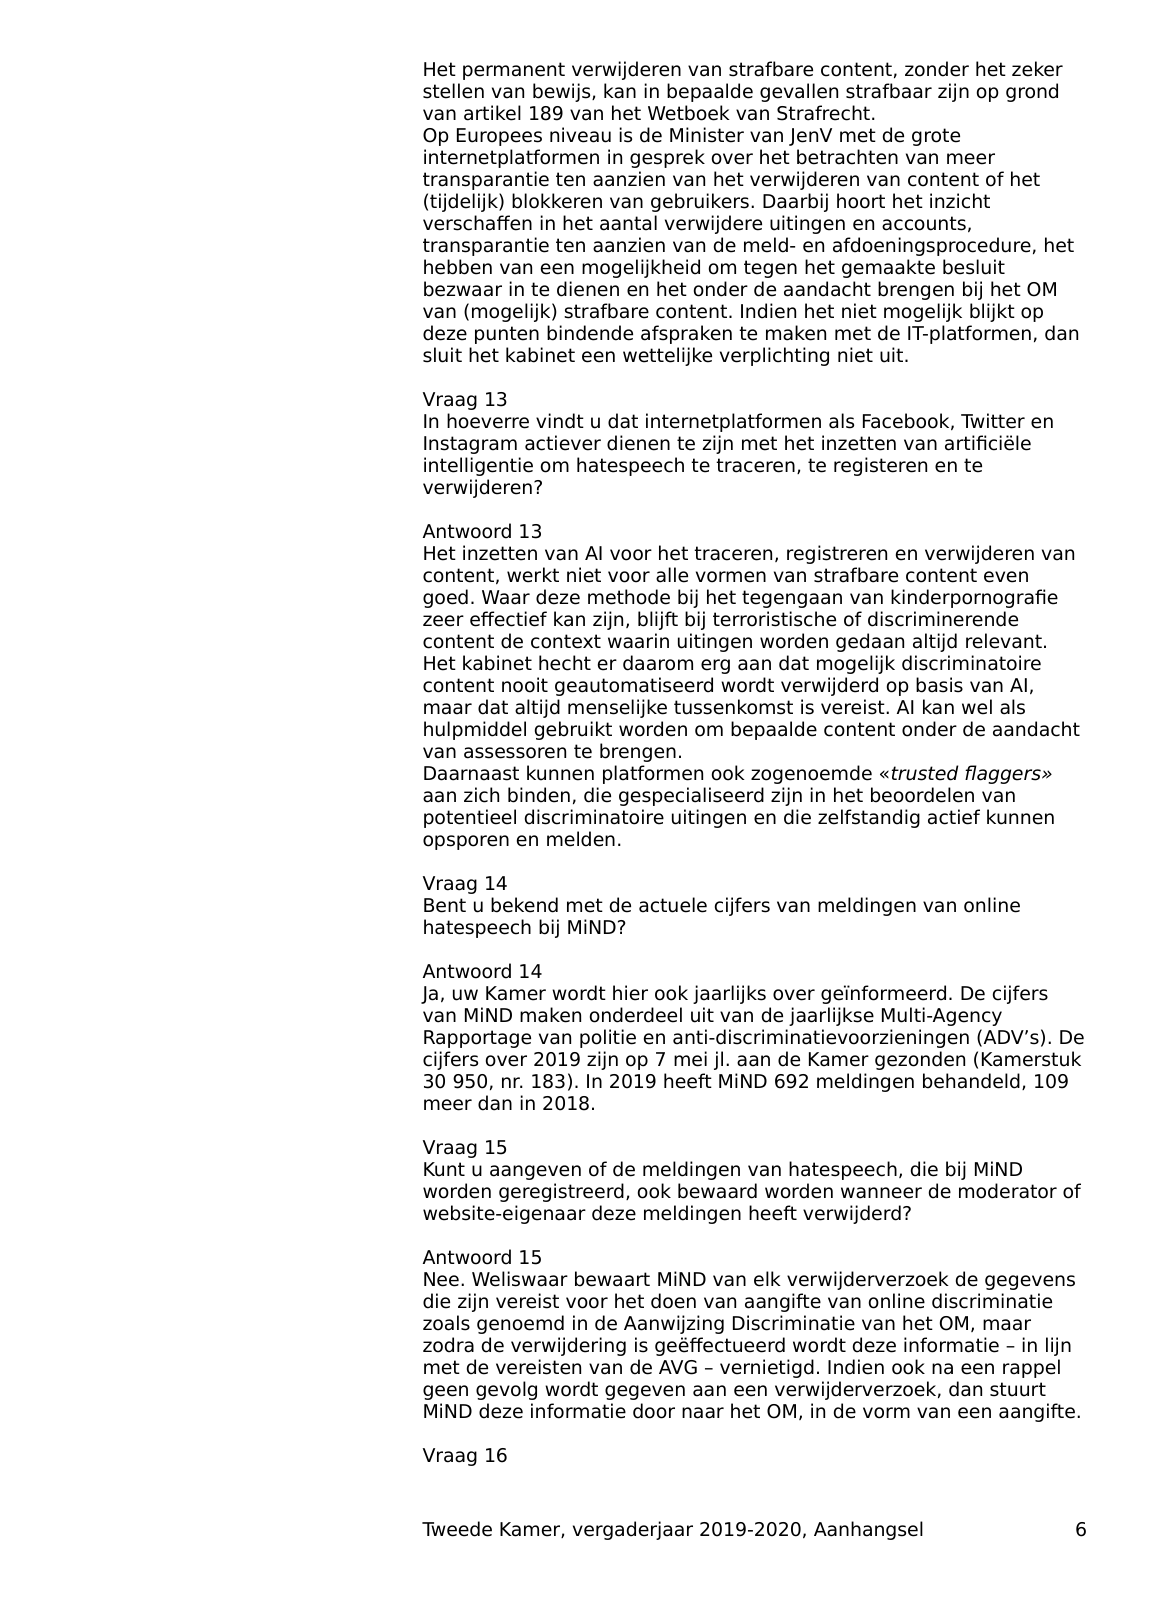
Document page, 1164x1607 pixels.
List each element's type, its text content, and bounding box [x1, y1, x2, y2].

text Het inzetten van AI voor het traceren, registreren en verwijderen van content, werkt niet voor alle vormen van strafbare content even goed. Waar deze methode bij het tegengaan van kinderpornografie zeer effectief kan zijn, blijft bij terroristische of discriminerende content de context waarin uitingen worden gedaan altijd relevant. Het kabinet hecht er daarom erg aan dat mogelijk discriminatoire content nooit geautomatiseerd wordt verwijderd op basis van AI, maar dat altijd menselijke tussenkomst is vereist. AI kan wel als hulpmiddel gebruikt worden om bepaalde content onder de aandacht van assessoren te brengen. [422, 543, 1087, 763]
text Bent u bekend met de actuele cijfers van meldingen van online hatespeech bij MiND? [422, 895, 1087, 939]
text Vraag 13 [422, 389, 1087, 411]
text Ja, uw Kamer wordt hier ook jaarlijks over geïnformeerd. De cijfers van MiND maken onderdeel uit van de jaarlijkse Multi-Agency Rapportage van politie en anti-discriminatievoorzieningen (ADV’s). De cijfers over 2019 zijn op 7 mei jl. aan de Kamer gezonden (Kamerstuk 30 950, nr. 183). In 2019 heeft MiND 692 meldingen behandeld, 109 meer dan in 2018. [422, 983, 1087, 1115]
text In hoeverre vindt u dat internetplatformen als Facebook, Twitter en Instagram actiever dienen te zijn met het inzetten van artificiële intelligentie om hatespeech te traceren, te registeren en te verwijderen? [422, 411, 1087, 499]
text Vraag 16 [422, 1445, 1087, 1467]
text Nee. Weliswaar bewaart MiND van elk verwijderverzoek de gegevens die zijn vereist voor het doen van aangifte van online discriminatie zoals genoemd in de Aanwijzing Discriminatie van het OM, maar zodra de verwijdering is geëffectueerd wordt deze informatie – in lijn met de vereisten van de AVG – vernietigd. Indien ook na een rappel geen gevolg wordt gegeven aan een verwijderverzoek, dan stuurt MiND deze informatie door naar het OM, in de vorm van een aangifte. [422, 1269, 1087, 1423]
text Kunt u aangeven of de meldingen van hatespeech, die bij MiND worden geregistreerd, ook bewaard worden wanneer de moderator of website-eigenaar deze meldingen heeft verwijderd? [422, 1159, 1087, 1225]
text Antwoord 15 [422, 1247, 1087, 1269]
text Vraag 15 [422, 1137, 1087, 1159]
text Daarnaast kunnen platformen ook zogenoemde «trusted flaggers» aan zich binden, die gespecialiseerd zijn in het beoordelen van potentieel discriminatoire uitingen en die zelfstandig actief kunnen opsporen en melden. [422, 763, 1087, 851]
text Het permanent verwijderen van strafbare content, zonder het zeker stellen van bewijs, kan in bepaalde gevallen strafbaar zijn op grond van artikel 189 van het Wetboek van Strafrecht. [422, 59, 1087, 125]
text Op Europees niveau is de Minister van JenV met de grote internetplatformen in gesprek over het betrachten van meer transparantie ten aanzien van het verwijderen van content of het (tijdelijk) blokkeren van gebruikers. Daarbij hoort het inzicht verschaffen in het aantal verwijdere uitingen en accounts, transparantie ten aanzien van de meld- en afdoeningsprocedure, het hebben van een mogelijkheid om tegen het gemaakte besluit bezwaar in te dienen en het onder de aandacht brengen bij het OM van (mogelijk) strafbare content. Indien het niet mogelijk blijkt op deze punten bindende afspraken te maken met de IT-platformen, dan sluit het kabinet een wettelijke verplichting niet uit. [422, 125, 1087, 367]
text Antwoord 14 [422, 961, 1087, 983]
text Vraag 14 [422, 873, 1087, 895]
text Antwoord 13 [422, 521, 1087, 543]
